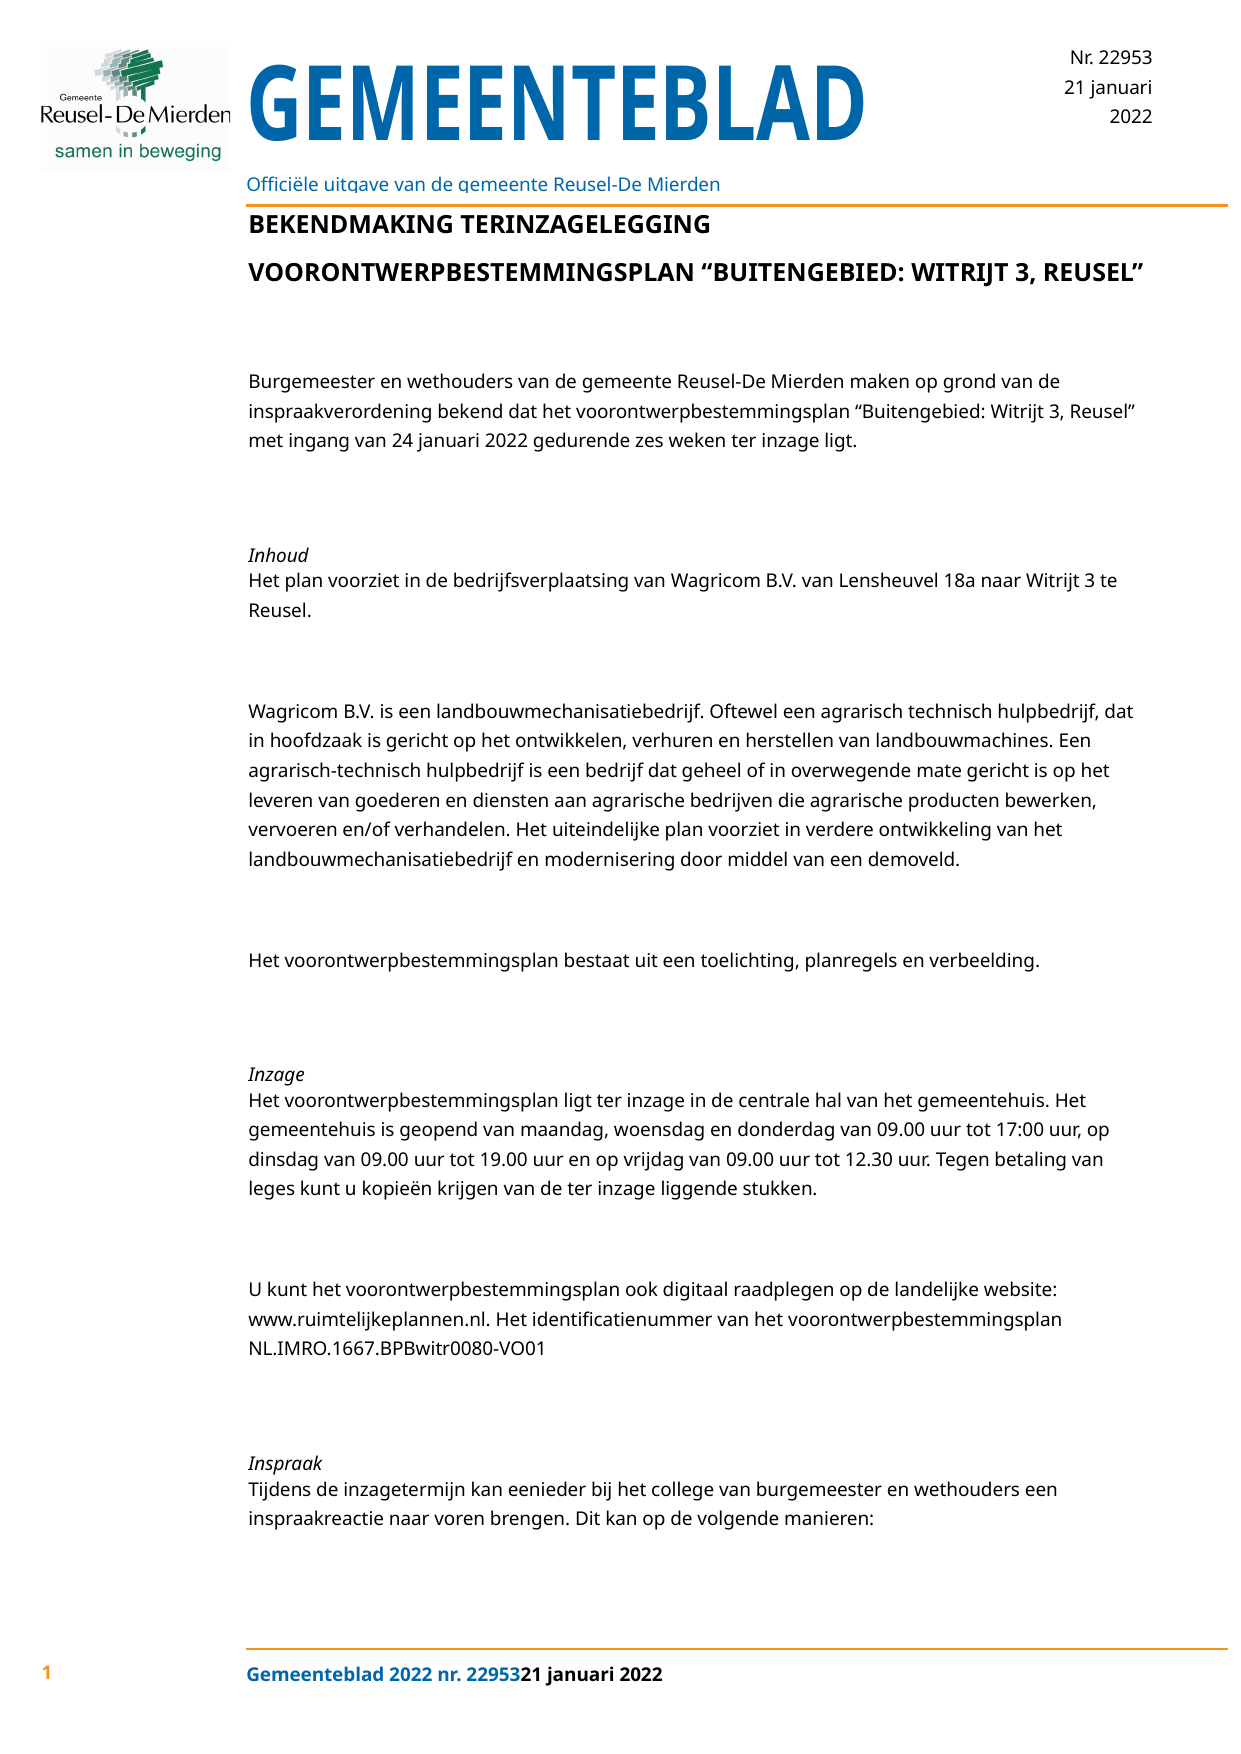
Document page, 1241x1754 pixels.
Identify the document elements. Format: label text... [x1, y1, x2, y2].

text Het plan voorziet in de bedrijfsverplaatsing van Wagricom B.V. van Lensheuvel 18a naar Witrijt 3 te Reusel. [248, 568, 1152, 623]
text Inhoud [248, 542, 1152, 568]
text Het voorontwerpbestemmingsplan bestaat uit een toelichting, planregels en verbeelding. [248, 947, 1152, 972]
text Burgemeester en wethouders van de gemeente Reusel-De Mierden maken op grond van de inspraakverordening bekend dat het voorontwerpbestemmingsplan “Buitengebied: Witrijt 3, Reusel” met ingang van 24 januari 2022 gedurende zes weken ter inzage ligt. [248, 368, 1152, 453]
text Tijdens de inzagetermijn kan eenieder bij het college van burgemeester en wethouders een inspraakreactie naar voren brengen. Dit kan op de volgende manieren: [248, 1476, 1152, 1531]
text Het voorontwerpbestemmingsplan ligt ter inzage in de centrale hal van het gemeentehuis. Het gemeentehuis is geopend van maandag, woensdag en donderdag van 09.00 uur tot 17:00 uur, op dinsdag van 09.00 uur tot 19.00 uur en op vrijdag van 09.00 uur tot 12.30 uur. Tegen betaling van leges kunt u kopieën krijgen van de ter inzage liggende stukken. [248, 1087, 1152, 1201]
text U kunt het voorontwerpbestemmingsplan ook digitaal raadplegen op de landelijke website: www.ruimtelijkeplannen.nl. Het identificatienummer van het voorontwerpbestemmingsplan NL.IMRO.1667.BPBwitr0080-VO01 [248, 1276, 1152, 1361]
text Inzage [248, 1061, 1152, 1087]
picture [41, 47, 231, 172]
text Inspraak [248, 1450, 1152, 1476]
text BEKENDMAKING TERINZAGELEGGING VOORONTWERPBESTEMMINGSPLAN “BUITENGEBIED: WITRIJT 3, REUSEL” [248, 207, 1152, 288]
text Wagricom B.V. is een landbouwmechanisatiebedrijf. Oftewel een agrarisch technisch hulpbedrijf, dat in hoofdzaak is gericht op het ontwikkelen, verhuren en herstellen van landbouwmachines. Een agrarisch-technisch hulpbedrijf is een bedrijf dat geheel of in overwegende mate gericht is op het leveren van goederen en diensten aan agrarische bedrijven die agrarische producten bewerken, vervoeren en/of verhandelen. Het uiteindelijke plan voorziet in verdere ontwikkeling van het landbouwmechanisatiebedrijf en modernisering door middel van een demoveld. [248, 698, 1152, 872]
